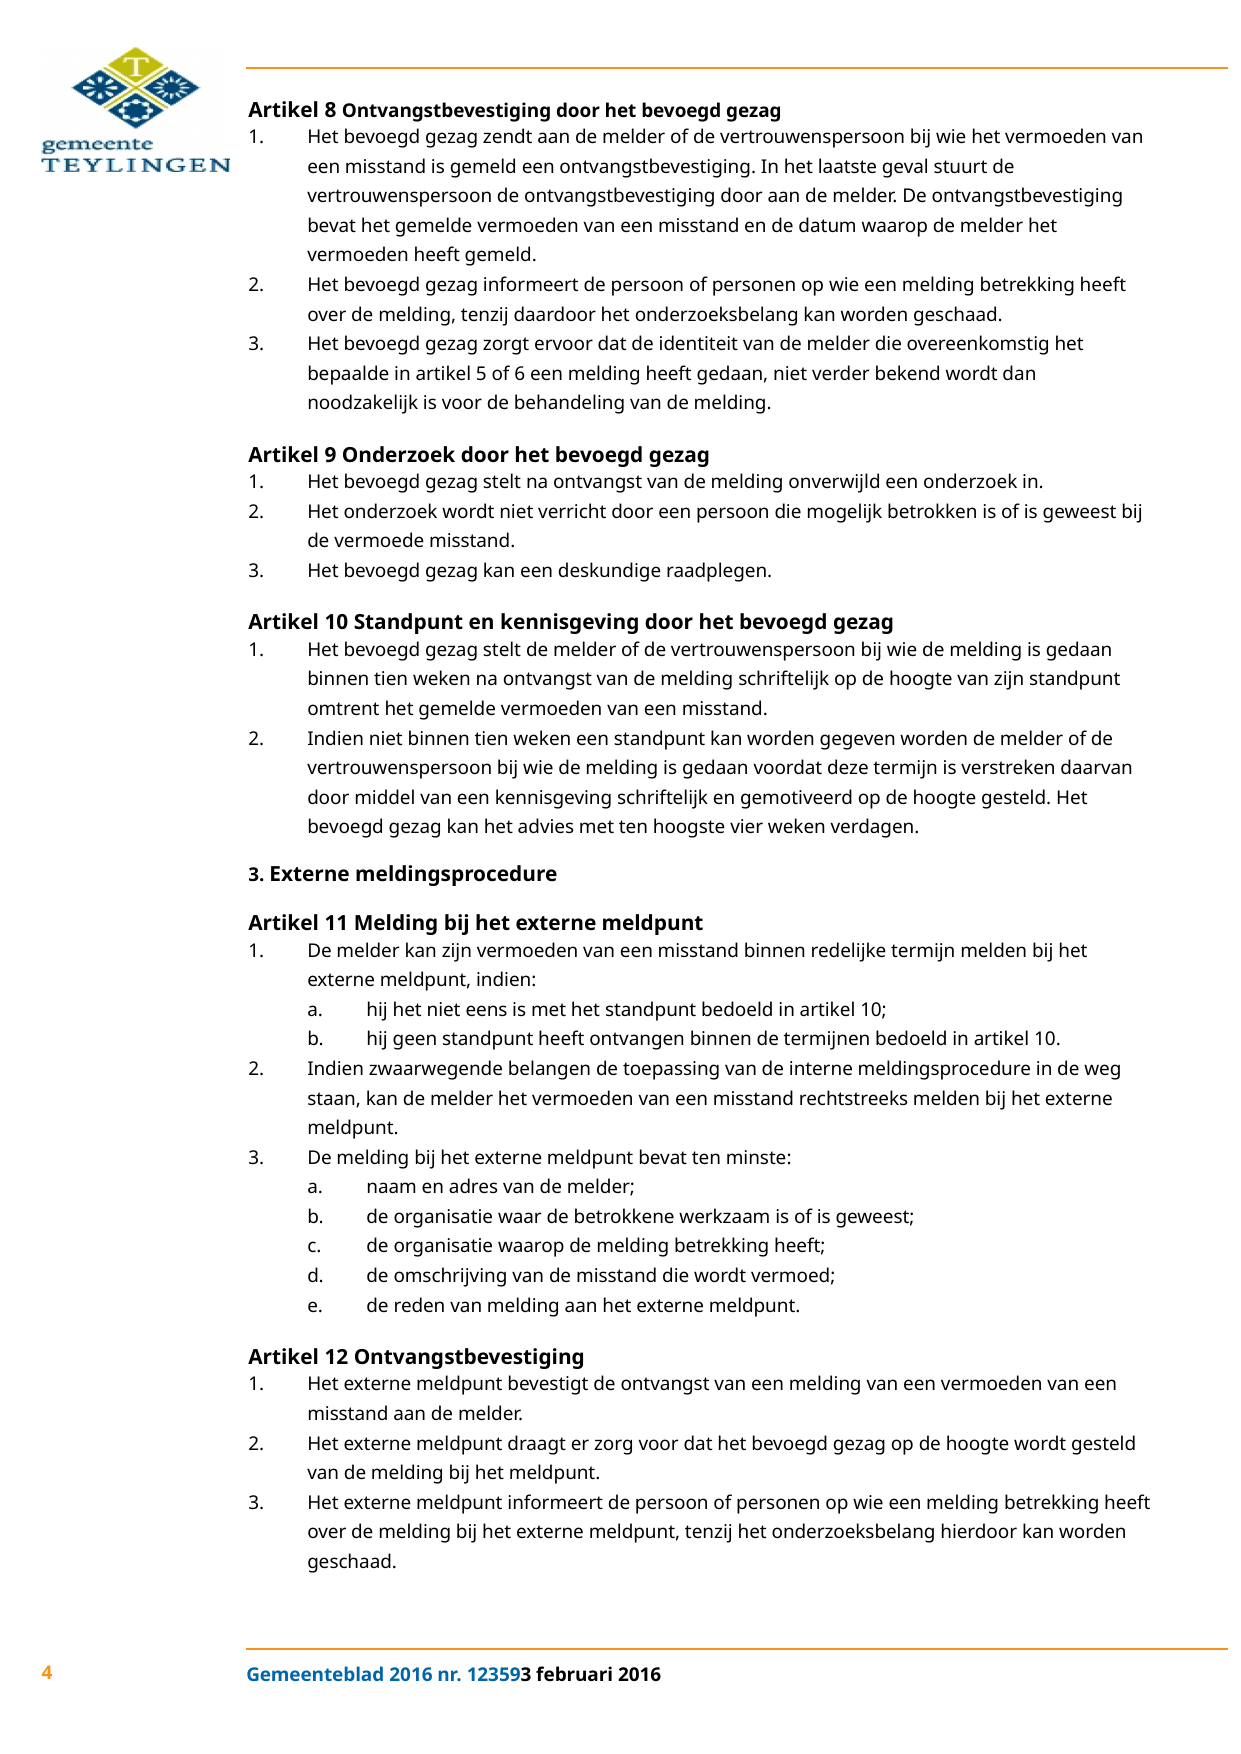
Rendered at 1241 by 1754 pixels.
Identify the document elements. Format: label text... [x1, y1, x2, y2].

list hij het niet eens is met het standpunt bedoeld in artikel 10; [307, 996, 1152, 1022]
list De melder kan zijn vermoeden van een misstand binnen redelijke termijn melden bij het externe meldpunt, indien: [248, 937, 1152, 992]
text Artikel 10 Standpunt en kennisgeving door het bevoegd gezag [248, 607, 1152, 636]
list Het bevoegd gezag stelt de melder of de vertrouwenspersoon bij wie de melding is gedaan binnen tien weken na ontvangst van de melding schriftelijk op de hoogte van zijn standpunt omtrent het gemelde vermoeden van een misstand. [248, 636, 1152, 721]
list de reden van melding aan het externe meldpunt. [307, 1292, 1152, 1317]
list Het bevoegd gezag stelt na ontvangst van de melding onverwijld een onderzoek in. [248, 468, 1152, 494]
list Indien zwaarwegende belangen de toepassing van de interne meldingsprocedure in de weg staan, kan de melder het vermoeden van een misstand rechtstreeks melden bij het externe meldpunt. [248, 1055, 1152, 1140]
list Het externe meldpunt draagt er zorg voor dat het bevoegd gezag op de hoogte wordt gesteld van de melding bij het meldpunt. [248, 1430, 1152, 1485]
list Het externe meldpunt bevestigt de ontvangst van een melding van een vermoeden van een misstand aan de melder. [248, 1371, 1152, 1426]
list Het bevoegd gezag zorgt ervoor dat de identiteit van de melder die overeenkomstig het bepaalde in artikel 5 of 6 een melding heeft gedaan, niet verder bekend wordt dan noodzakelijk is voor de behandeling van de melding. [248, 330, 1152, 415]
picture [41, 47, 231, 172]
list de organisatie waar de betrokkene werkzaam is of is geweest; [307, 1203, 1152, 1229]
text 3. Externe meldingsprocedure [248, 859, 1152, 887]
list Het bevoegd gezag kan een deskundige raadplegen. [248, 557, 1152, 583]
list Het bevoegd gezag informeert de persoon of personen op wie een melding betrekking heeft over de melding, tenzij daardoor het onderzoeksbelang kan worden geschaad. [248, 271, 1152, 326]
text Artikel 11 Melding bij het externe meldpunt [248, 908, 1152, 937]
text Artikel 9 Onderzoek door het bevoegd gezag [248, 440, 1152, 468]
list De melding bij het externe meldpunt bevat ten minste: [248, 1144, 1152, 1169]
list de organisatie waarop de melding betrekking heeft; [307, 1233, 1152, 1258]
list Het onderzoek wordt niet verricht door een persoon die mogelijk betrokken is of is geweest bij de vermoede misstand. [248, 498, 1152, 553]
text Artikel 8 Ontvangstbevestiging door het bevoegd gezag [248, 95, 1152, 123]
list Indien niet binnen tien weken een standpunt kan worden gegeven worden de melder of de vertrouwenspersoon bij wie de melding is gedaan voordat deze termijn is verstreken daarvan door middel van een kennisgeving schriftelijk en gemotiveerd op de hoogte gesteld. Het bevoegd gezag kan het advies met ten hoogste vier weken verdagen. [248, 725, 1152, 839]
list de omschrijving van de misstand die wordt vermoed; [307, 1262, 1152, 1288]
list Het externe meldpunt informeert de persoon of personen op wie een melding betrekking heeft over de melding bij het externe meldpunt, tenzij het onderzoeksbelang hierdoor kan worden geschaad. [248, 1489, 1152, 1574]
list Het bevoegd gezag zendt aan de melder of de vertrouwenspersoon bij wie het vermoeden van een misstand is gemeld een ontvangstbevestiging. In het laatste geval stuurt de vertrouwenspersoon de ontvangstbevestiging door aan de melder. De ontvangstbevestiging bevat het gemelde vermoeden van een misstand en de datum waarop de melder het vermoeden heeft gemeld. [248, 123, 1152, 267]
list hij geen standpunt heeft ontvangen binnen de termijnen bedoeld in artikel 10. [307, 1026, 1152, 1051]
list naam en adres van de melder; [307, 1173, 1152, 1199]
text Artikel 12 Ontvangstbevestiging [248, 1342, 1152, 1371]
